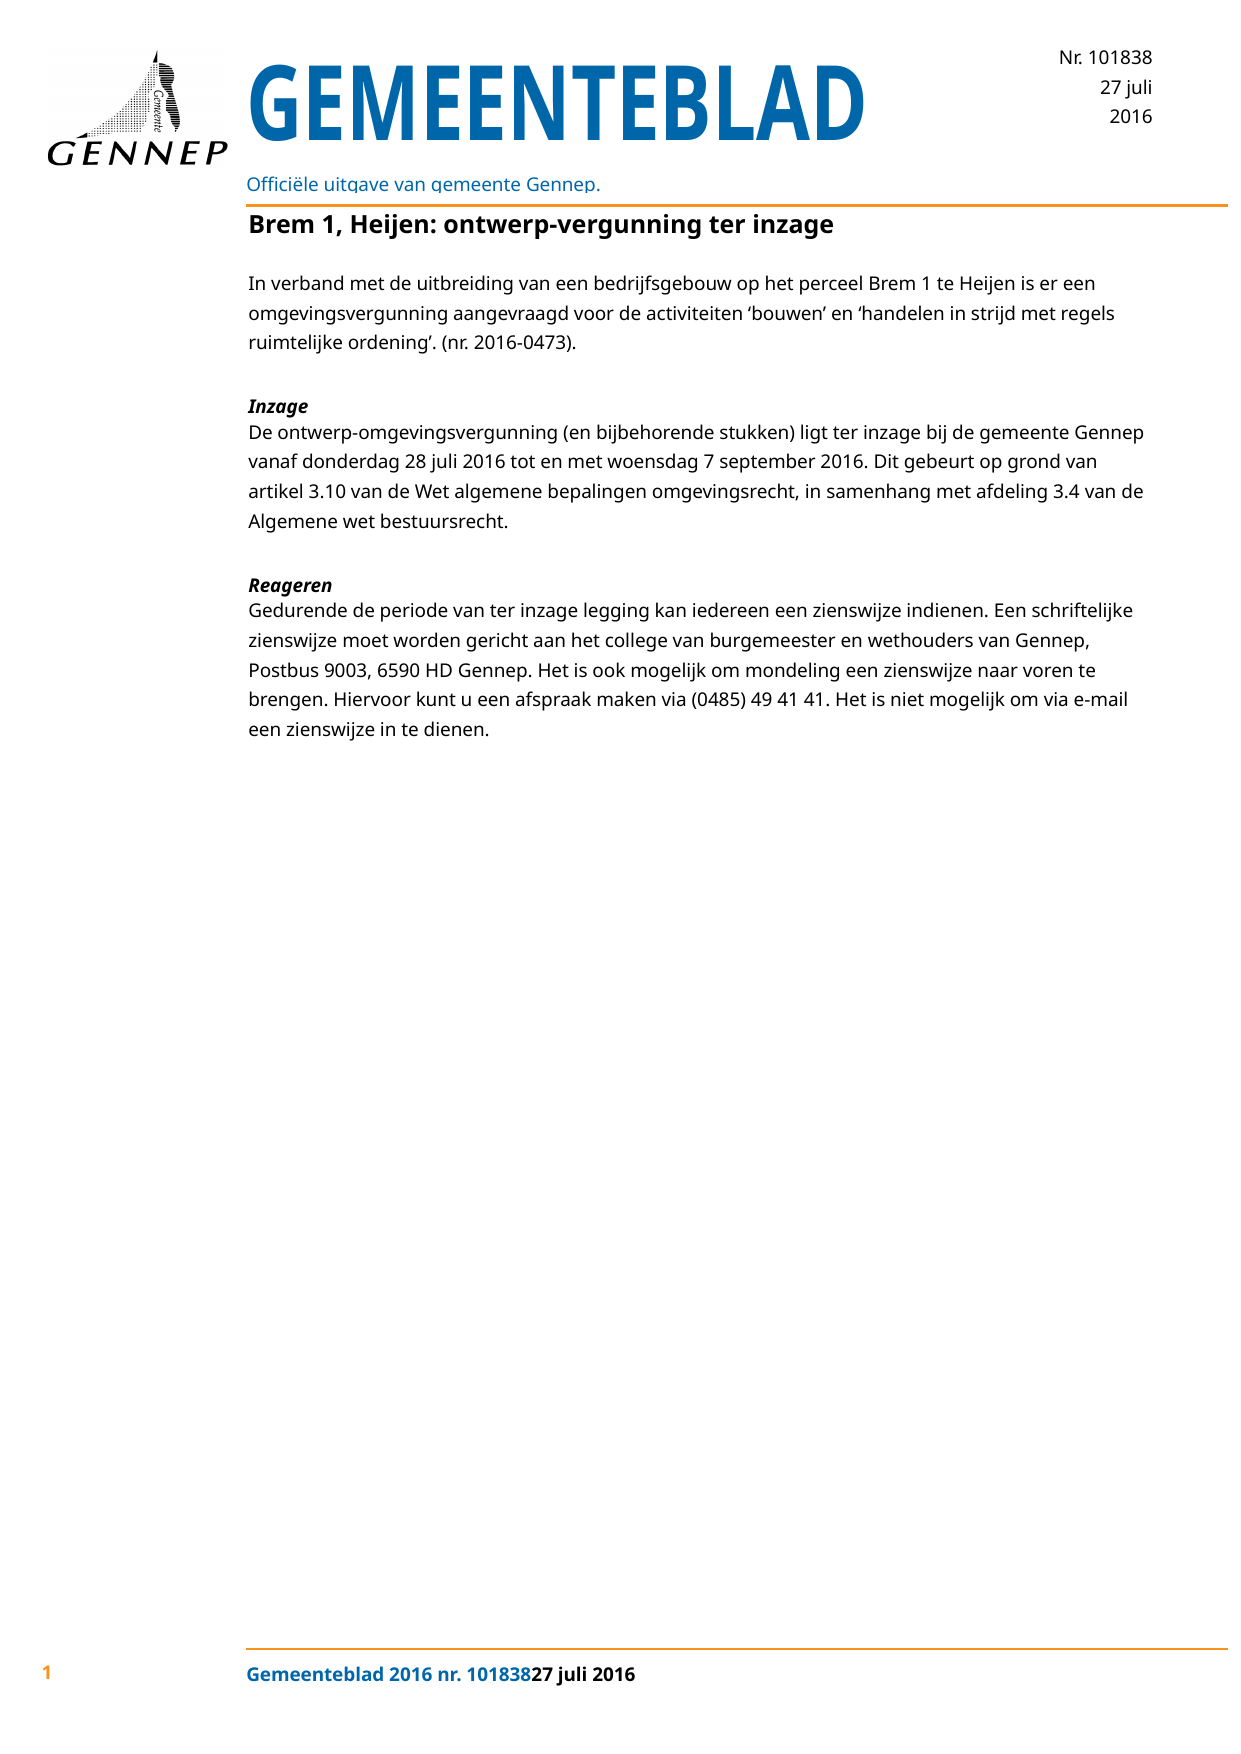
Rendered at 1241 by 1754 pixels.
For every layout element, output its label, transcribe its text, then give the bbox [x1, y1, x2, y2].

text Brem 1, Heijen: ontwerp-vergunning ter inzage [248, 207, 1152, 241]
text In verband met de uitbreiding van een bedrijfsgebouw op het perceel Brem 1 te Heijen is er een omgevingsvergunning aangevraagd voor de activiteiten ‘bouwen’ en ‘handelen in strijd met regels ruimtelijke ordening’. (nr. 2016-0473). [248, 270, 1152, 355]
text Inzage [248, 393, 1152, 419]
text Reageren [248, 572, 1152, 598]
text Gedurende de periode van ter inzage legging kan iedereen een zienswijze indienen. Een schriftelijke zienswijze moet worden gericht aan het college van burgemeester en wethouders van Gennep, Postbus 9003, 6590 HD Gennep. Het is ook mogelijk om mondeling een zienswijze naar voren te brengen. Hiervoor kunt u een afspraak maken via (0485) 49 41 41. Het is niet mogelijk om via e-mail een zienswijze in te dienen. [248, 598, 1152, 742]
picture [41, 47, 231, 172]
text De ontwerp-omgevingsvergunning (en bijbehorende stukken) ligt ter inzage bij de gemeente Gennep vanaf donderdag 28 juli 2016 tot en met woensdag 7 september 2016. Dit gebeurt op grond van artikel 3.10 van de Wet algemene bepalingen omgevingsrecht, in samenhang met afdeling 3.4 van de Algemene wet bestuursrecht. [248, 419, 1152, 534]
